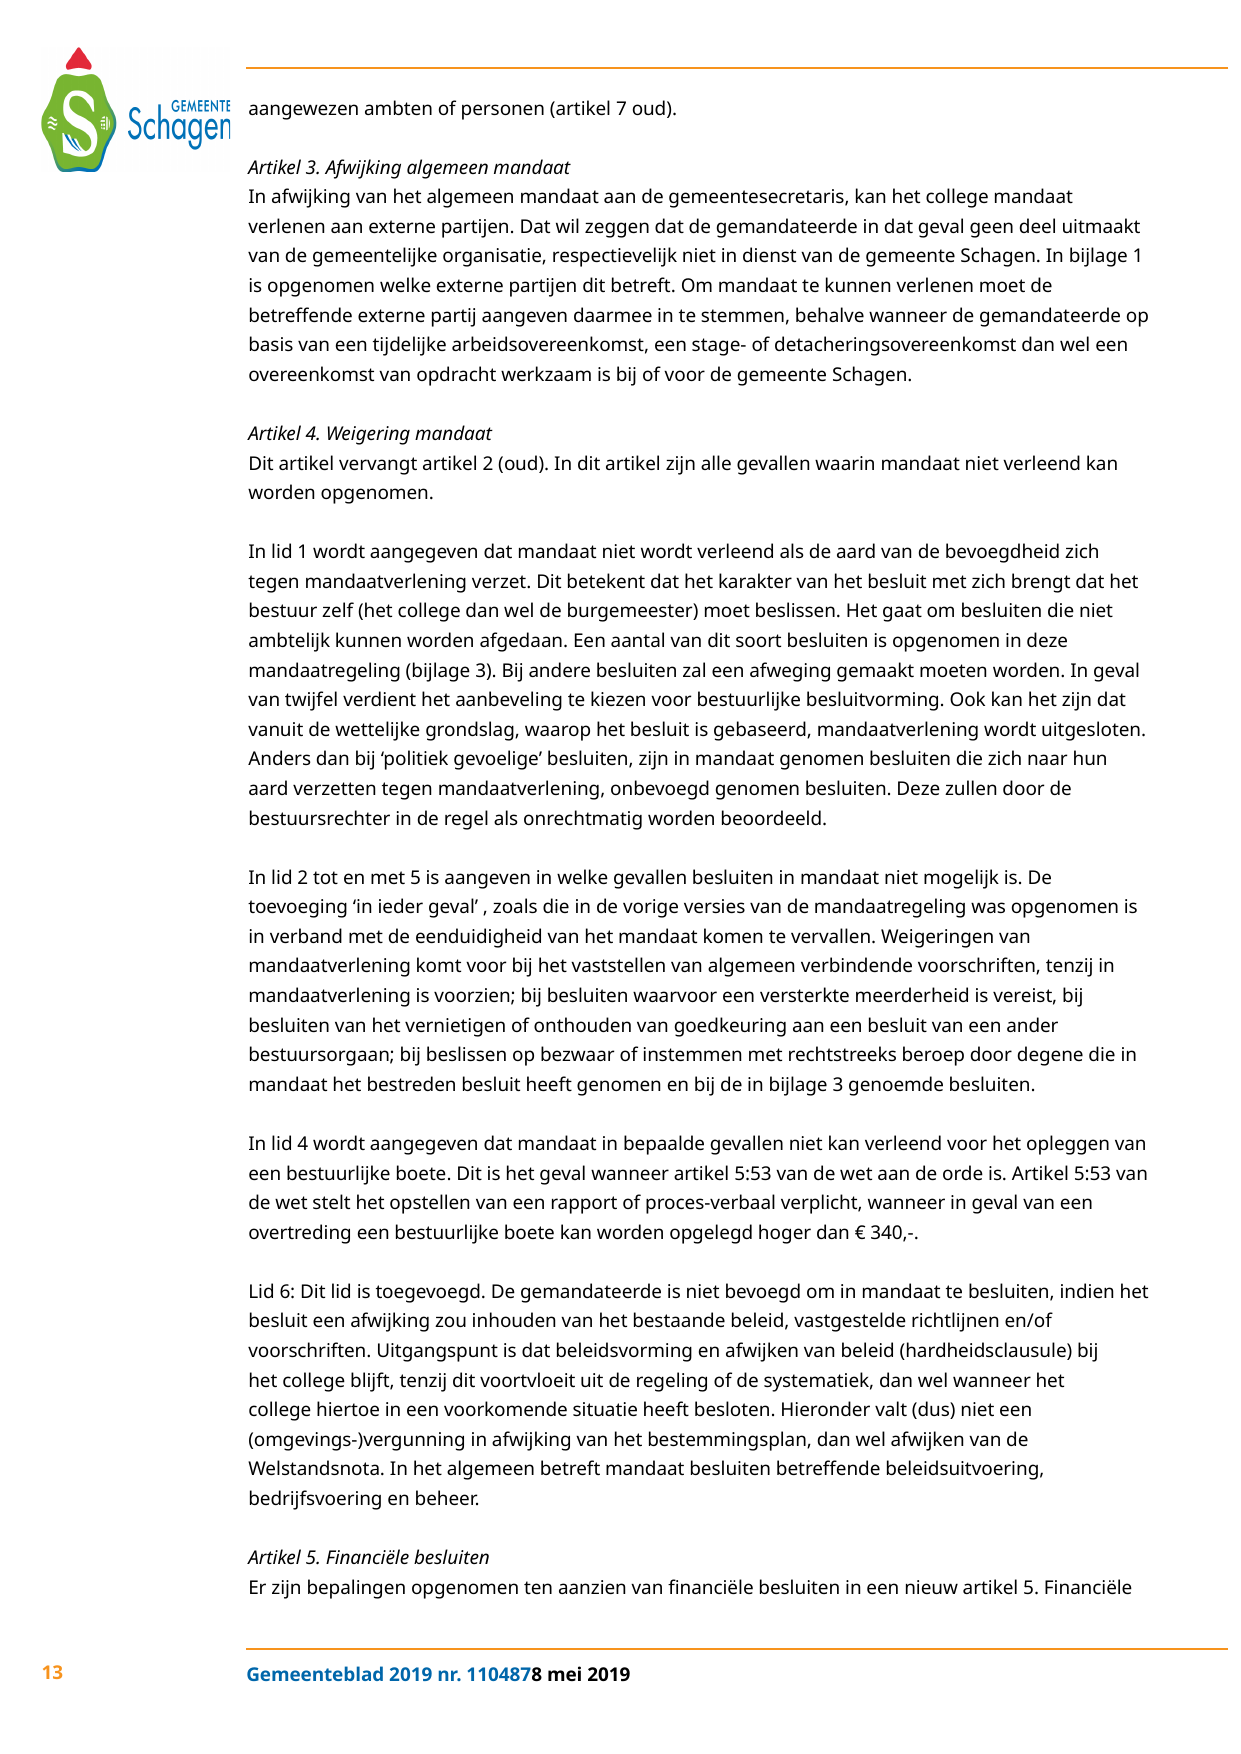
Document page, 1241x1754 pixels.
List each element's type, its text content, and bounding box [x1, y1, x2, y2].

text Er zijn bepalingen opgenomen ten aanzien van financiële besluiten in een nieuw artikel 5. Financiële [248, 1574, 1152, 1600]
text In lid 1 wordt aangegeven dat mandaat niet wordt verleend als de aard van de bevoegdheid zich tegen mandaatverlening verzet. Dit betekent dat het karakter van het besluit met zich brengt dat het bestuur zelf (het college dan wel de burgemeester) moet beslissen. Het gaat om besluiten die niet ambtelijk kunnen worden afgedaan. Een aantal van dit soort besluiten is opgenomen in deze mandaatregeling (bijlage 3). Bij andere besluiten zal een afweging gemaakt moeten worden. In geval van twijfel verdient het aanbeveling te kiezen voor bestuurlijke besluitvorming. Ook kan het zijn dat vanuit de wettelijke grondslag, waarop het besluit is gebaseerd, mandaatverlening wordt uitgesloten. Anders dan bij ‘politiek gevoelige’ besluiten, zijn in mandaat genomen besluiten die zich naar hun aard verzetten tegen mandaatverlening, onbevoegd genomen besluiten. Deze zullen door de bestuursrechter in de regel als onrechtmatig worden beoordeeld. [248, 538, 1152, 831]
text Artikel 3. Afwijking algemeen mandaat [248, 154, 1152, 180]
text college hiertoe in een voorkomende situatie heeft besloten. Hieronder valt (dus) niet een (omgevings-)vergunning in afwijking van het bestemmingsplan, dan wel afwijken van de Welstandsnota. In het algemeen betreft mandaat besluiten betreffende beleidsuitvoering, bedrijfsvoering en beheer. [248, 1396, 1152, 1511]
text aangewezen ambten of personen (artikel 7 oud). [248, 95, 1152, 121]
text Dit artikel vervangt artikel 2 (oud). In dit artikel zijn alle gevallen waarin mandaat niet verleend kan worden opgenomen. [248, 450, 1152, 505]
text Artikel 4. Weigering mandaat [248, 420, 1152, 446]
text In lid 2 tot en met 5 is aangeven in welke gevallen besluiten in mandaat niet mogelijk is. De toevoeging ‘in ieder geval’ , zoals die in de vorige versies van de mandaatregeling was opgenomen is in verband met de eenduidigheid van het mandaat komen te vervallen. Weigeringen van mandaatverlening komt voor bij het vaststellen van algemeen verbindende voorschriften, tenzij in mandaatverlening is voorzien; bij besluiten waarvoor een versterkte meerderheid is vereist, bij besluiten van het vernietigen of onthouden van goedkeuring aan een besluit van een ander bestuursorgaan; bij beslissen op bezwaar of instemmen met rechtstreeks beroep door degene die in mandaat het bestreden besluit heeft genomen en bij de in bijlage 3 genoemde besluiten. [248, 864, 1152, 1097]
picture [41, 47, 231, 172]
text Lid 6: Dit lid is toegevoegd. De gemandateerde is niet bevoegd om in mandaat te besluiten, indien het besluit een afwijking zou inhouden van het bestaande beleid, vastgestelde richtlijnen en/of voorschriften. Uitgangspunt is dat beleidsvorming en afwijken van beleid (hardheidsclausule) bij [248, 1278, 1152, 1363]
text In lid 4 wordt aangegeven dat mandaat in bepaalde gevallen niet kan verleend voor het opleggen van een bestuurlijke boete. Dit is het geval wanneer artikel 5:53 van de wet aan de orde is. Artikel 5:53 van de wet stelt het opstellen van een rapport of proces-verbaal verplicht, wanneer in geval van een overtreding een bestuurlijke boete kan worden opgelegd hoger dan € 340,-. [248, 1130, 1152, 1245]
text In afwijking van het algemeen mandaat aan de gemeentesecretaris, kan het college mandaat verlenen aan externe partijen. Dat wil zeggen dat de gemandateerde in dat geval geen deel uitmaakt van de gemeentelijke organisatie, respectievelijk niet in dienst van de gemeente Schagen. In bijlage 1 is opgenomen welke externe partijen dit betreft. Om mandaat te kunnen verlenen moet de betreffende externe partij aangeven daarmee in te stemmen, behalve wanneer de gemandateerde op basis van een tijdelijke arbeidsovereenkomst, een stage- of detacheringsovereenkomst dan wel een overeenkomst van opdracht werkzaam is bij of voor de gemeente Schagen. [248, 183, 1152, 387]
text het college blijft, tenzij dit voortvloeit uit de regeling of de systematiek, dan wel wanneer het [248, 1367, 1152, 1393]
text Artikel 5. Financiële besluiten [248, 1544, 1152, 1570]
